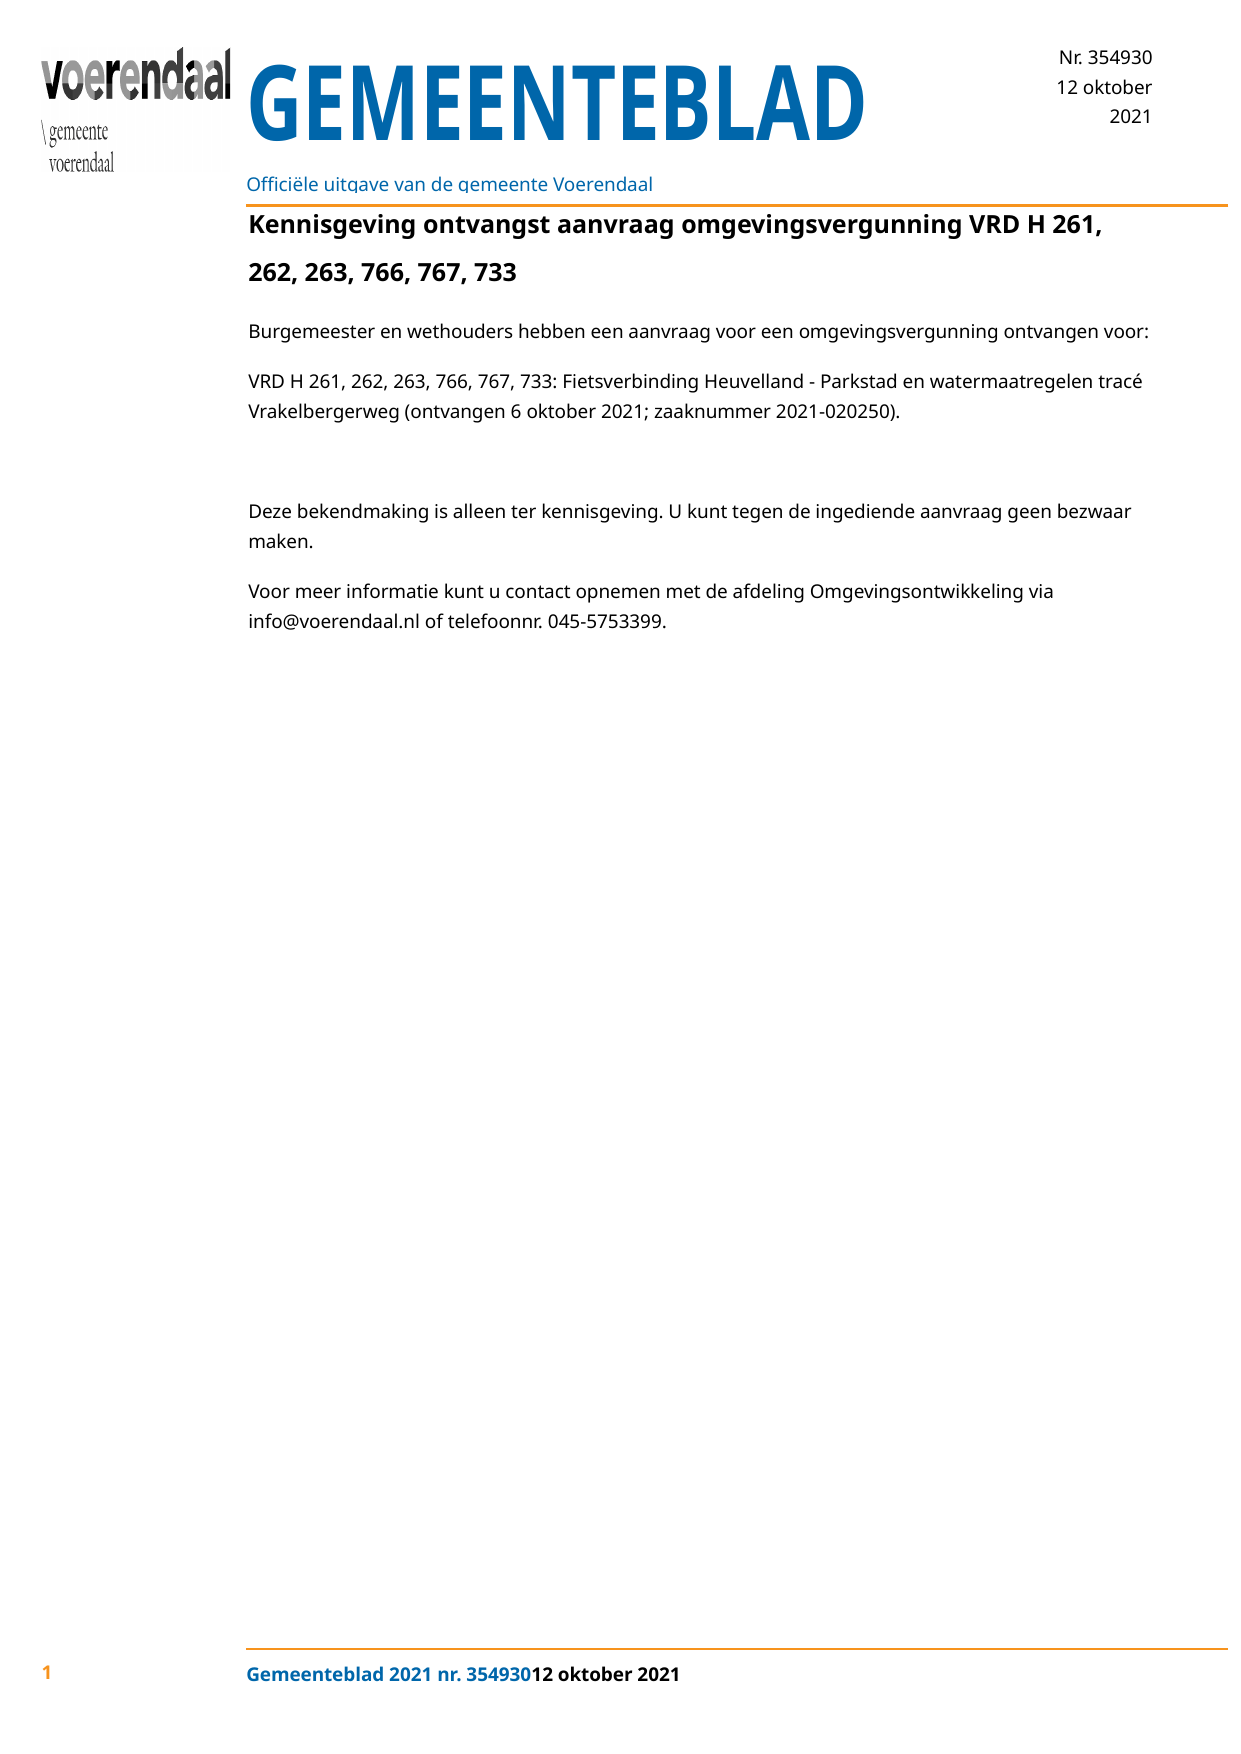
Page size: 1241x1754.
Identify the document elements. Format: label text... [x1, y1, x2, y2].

text VRD H 261, 262, 263, 766, 767, 733: Fietsverbinding Heuvelland - Parkstad en watermaatregelen tracé Vrakelbergerweg (ontvangen 6 oktober 2021; zaaknummer 2021-020250). [248, 368, 1152, 424]
text Kennisgeving ontvangst aanvraag omgevingsvergunning VRD H 261, 262, 263, 766, 767, 733 [248, 207, 1152, 288]
text Deze bekendmaking is alleen ter kennisgeving. U kunt tegen de ingediende aanvraag geen bezwaar maken. [248, 499, 1152, 554]
text Voor meer informatie kunt u contact opnemen met de afdeling Omgevingsontwikkeling via info@voerendaal.nl of telefoonnr. 045-5753399. [248, 579, 1152, 634]
text Burgemeester en wethouders hebben een aanvraag voor een omgevingsvergunning ontvangen voor: [248, 318, 1152, 344]
picture [41, 47, 231, 172]
